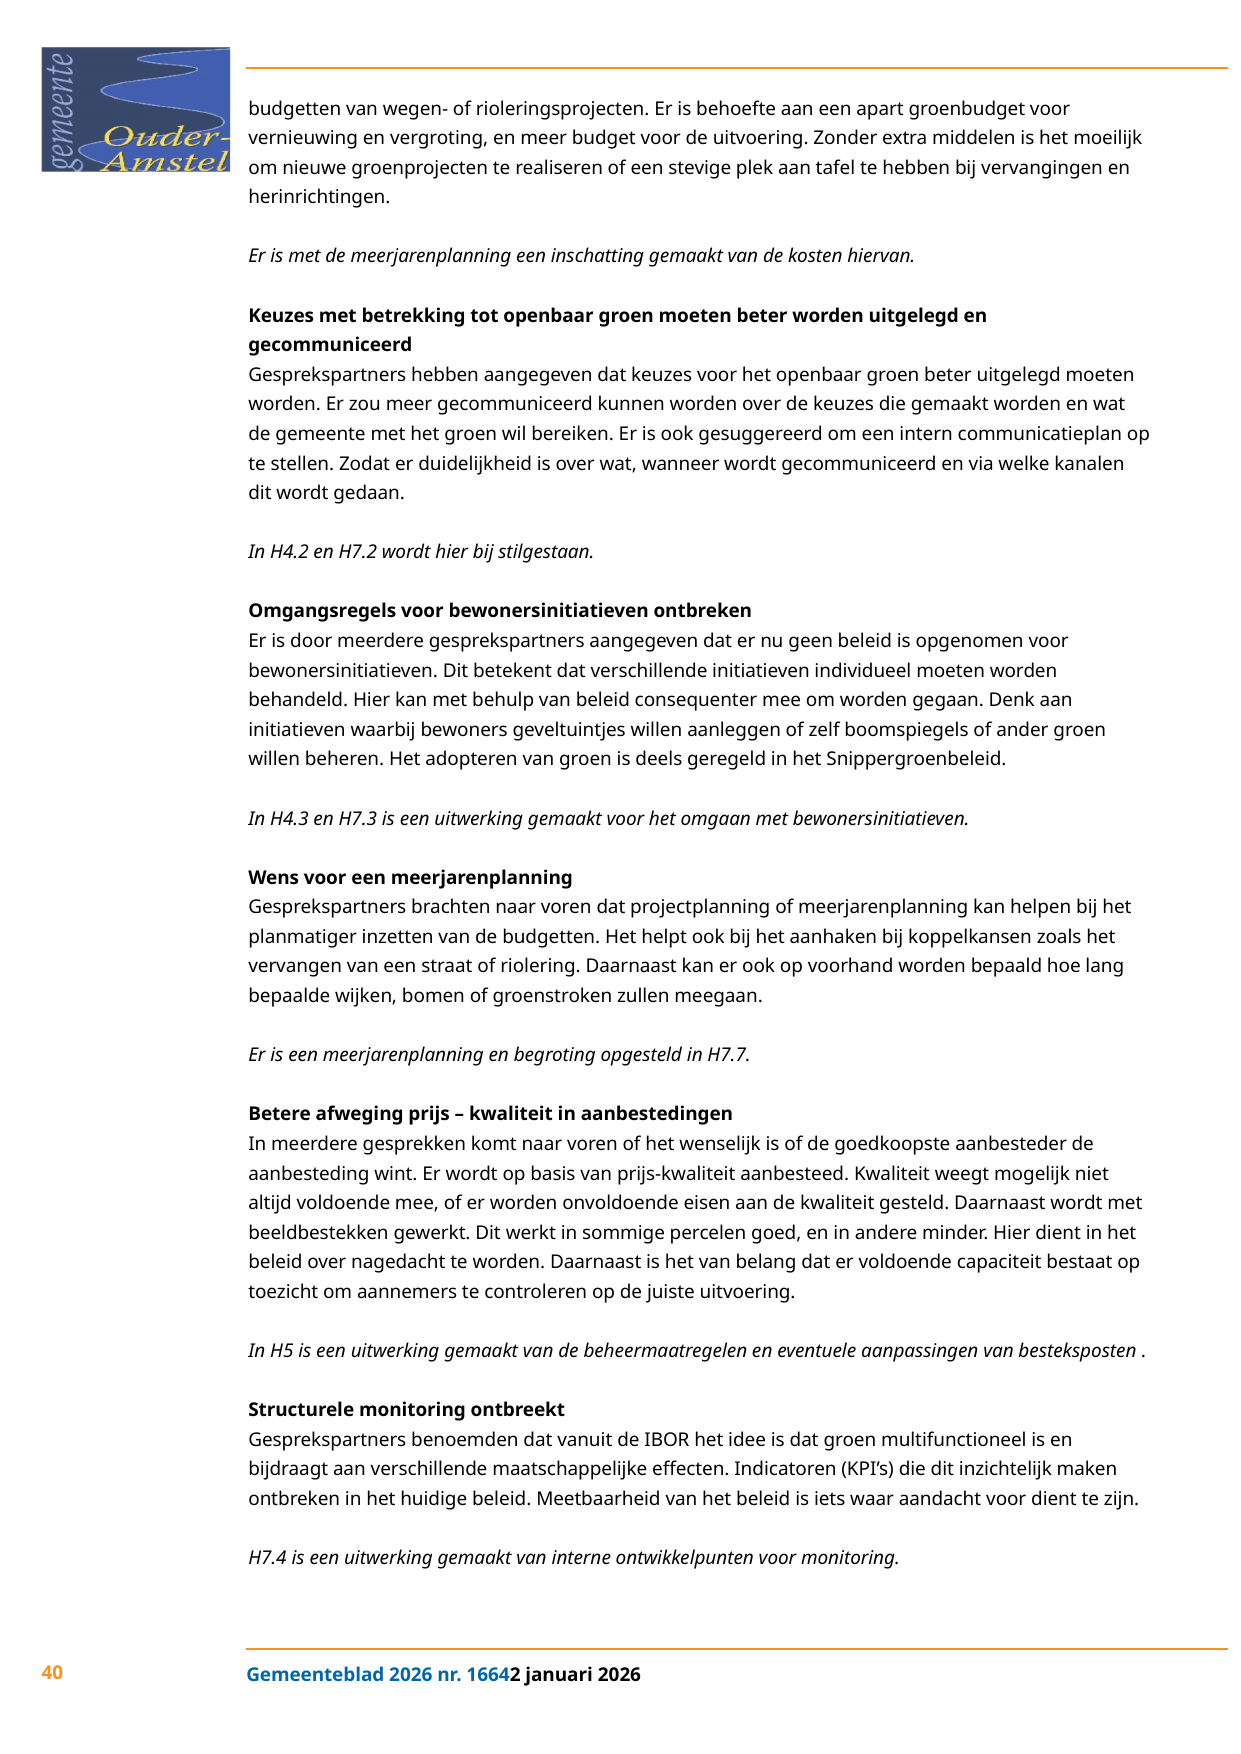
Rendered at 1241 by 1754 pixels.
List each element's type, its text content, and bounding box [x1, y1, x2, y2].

text Betere afweging prijs – kwaliteit in aanbestedingen [248, 1101, 1152, 1126]
text Keuzes met betrekking tot openbaar groen moeten beter worden uitgelegd en gecommuniceerd [248, 302, 1152, 357]
text In H4.3 en H7.3 is een uitwerking gemaakt voor het omgaan met bewonersinitiatieven. [248, 805, 1152, 831]
text budgetten van wegen- of rioleringsprojecten. Er is behoefte aan een apart groenbudget voor vernieuwing en vergroting, en meer budget voor de uitvoering. Zonder extra middelen is het moeilijk om nieuwe groenprojecten te realiseren of een stevige plek aan tafel te hebben bij vervangingen en herinrichtingen. [248, 95, 1152, 209]
text Er is een meerjarenplanning en begroting opgesteld in H7.7. [248, 1041, 1152, 1067]
text Wens voor een meerjarenplanning [248, 864, 1152, 890]
text In H4.2 en H7.2 wordt hier bij stilgestaan. [248, 538, 1152, 564]
text In H5 is een uitwerking gemaakt van de beheermaatregelen en eventuele aanpassingen van besteksposten . [248, 1337, 1152, 1363]
text Gesprekspartners hebben aangegeven dat keuzes voor het openbaar groen beter uitgelegd moeten worden. Er zou meer gecommuniceerd kunnen worden over de keuzes die gemaakt worden en wat de gemeente met het groen wil bereiken. Er is ook gesuggereerd om een intern communicatieplan op te stellen. Zodat er duidelijkheid is over wat, wanneer wordt gecommuniceerd en via welke kanalen dit wordt gedaan. [248, 361, 1152, 505]
picture [41, 47, 231, 172]
text Er is met de meerjarenplanning een inschatting gemaakt van de kosten hiervan. [248, 243, 1152, 268]
text Structurele monitoring ontbreekt [248, 1396, 1152, 1422]
text Er is door meerdere gesprekspartners aangegeven dat er nu geen beleid is opgenomen voor bewonersinitiatieven. Dit betekent dat verschillende initiatieven individueel moeten worden behandeld. Hier kan met behulp van beleid consequenter mee om worden gegaan. Denk aan initiatieven waarbij bewoners geveltuintjes willen aanleggen of zelf boomspiegels of ander groen willen beheren. Het adopteren van groen is deels geregeld in het Snippergroenbeleid. [248, 627, 1152, 771]
text In meerdere gesprekken komt naar voren of het wenselijk is of de goedkoopste aanbesteder de aanbesteding wint. Er wordt op basis van prijs-kwaliteit aanbesteed. Kwaliteit weegt mogelijk niet altijd voldoende mee, of er worden onvoldoende eisen aan de kwaliteit gesteld. Daarnaast wordt met beeldbestekken gewerkt. Dit werkt in sommige percelen goed, en in andere minder. Hier dient in het beleid over nagedacht te worden. Daarnaast is het van belang dat er voldoende capaciteit bestaat op toezicht om aannemers te controleren op de juiste uitvoering. [248, 1130, 1152, 1304]
text H7.4 is een uitwerking gemaakt van interne ontwikkelpunten voor monitoring. [248, 1544, 1152, 1570]
text Omgangsregels voor bewonersinitiatieven ontbreken [248, 598, 1152, 623]
text Gesprekspartners brachten naar voren dat projectplanning of meerjarenplanning kan helpen bij het planmatiger inzetten van de budgetten. Het helpt ook bij het aanhaken bij koppelkansen zoals het vervangen van een straat of riolering. Daarnaast kan er ook op voorhand worden bepaald hoe lang bepaalde wijken, bomen of groenstroken zullen meegaan. [248, 893, 1152, 1008]
text Gesprekspartners benoemden dat vanuit de IBOR het idee is dat groen multifunctioneel is en bijdraagt aan verschillende maatschappelijke effecten. Indicatoren (KPI’s) die dit inzichtelijk maken ontbreken in het huidige beleid. Meetbaarheid van het beleid is iets waar aandacht voor dient te zijn. [248, 1426, 1152, 1511]
